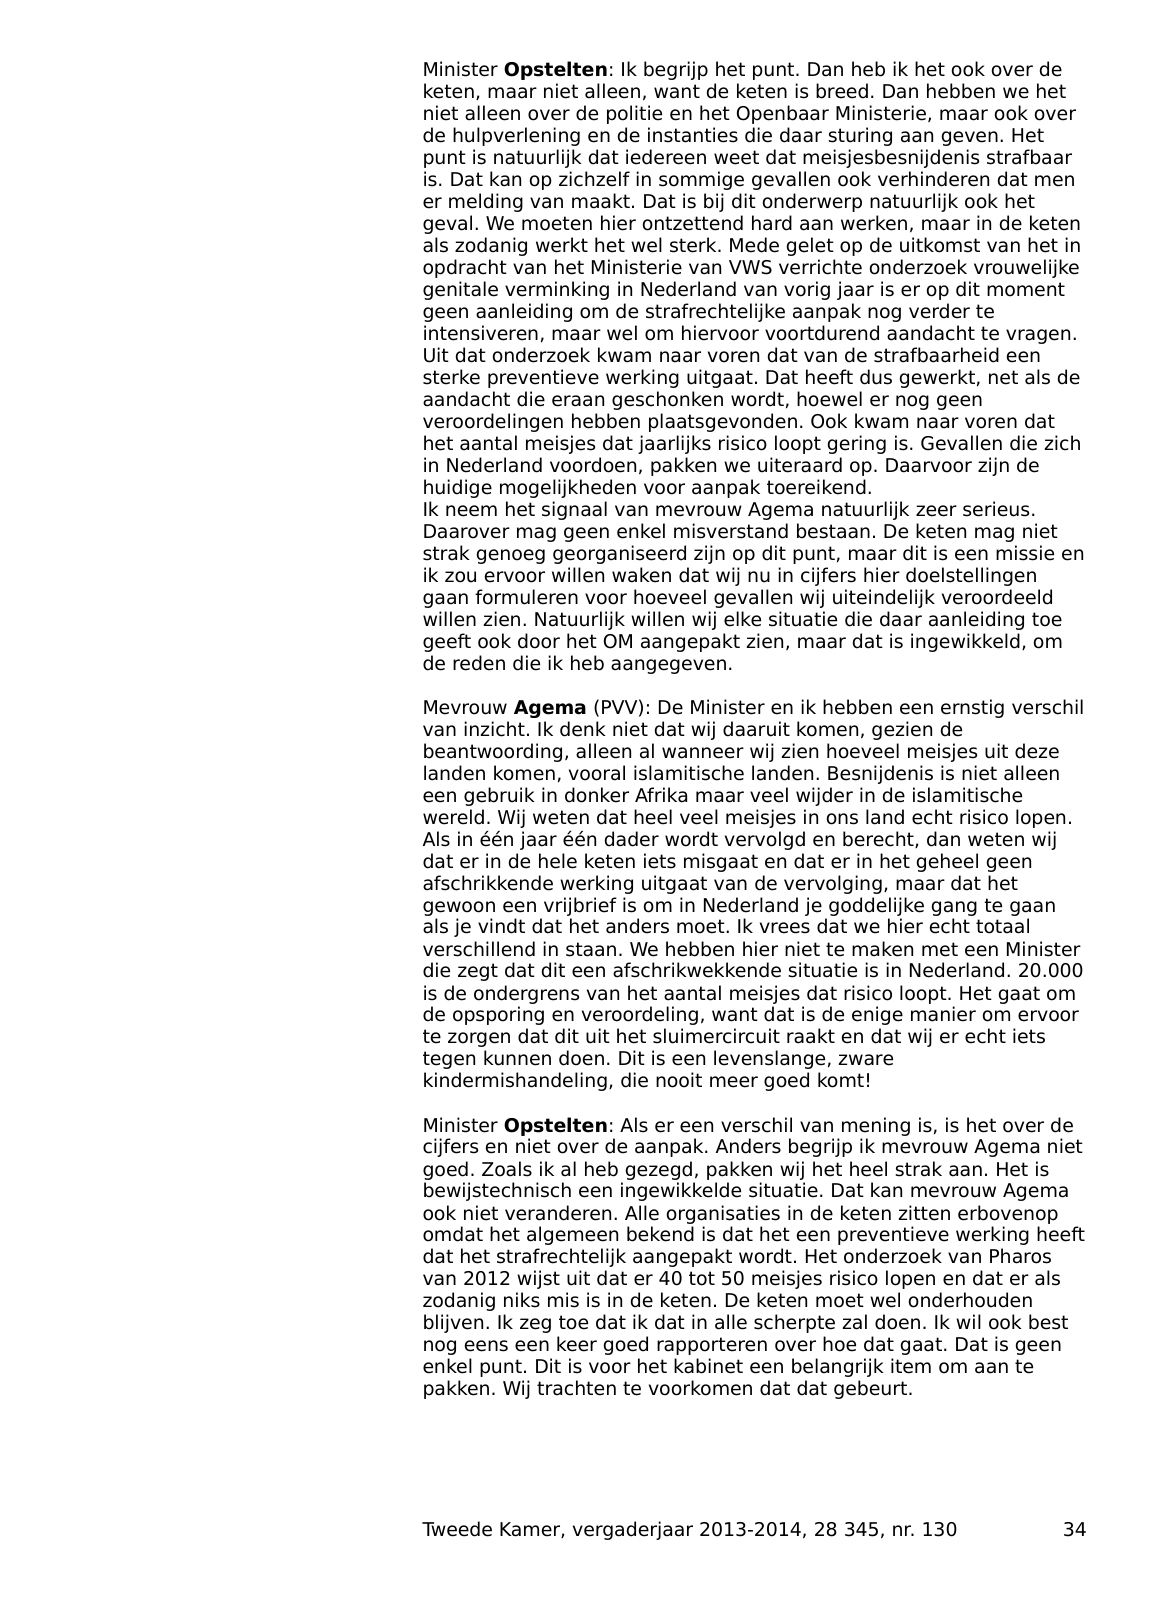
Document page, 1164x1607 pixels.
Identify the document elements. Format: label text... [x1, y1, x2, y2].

text Minister Opstelten: Ik begrijp het punt. Dan heb ik het ook over de keten, maar niet alleen, want de keten is breed. Dan hebben we het niet alleen over de politie en het Openbaar Ministerie, maar ook over de hulpverlening en de instanties die daar sturing aan geven. Het punt is natuurlijk dat iedereen weet dat meisjesbesnijdenis strafbaar is. Dat kan op zichzelf in sommige gevallen ook verhinderen dat men er melding van maakt. Dat is bij dit onderwerp natuurlijk ook het geval. We moeten hier ontzettend hard aan werken, maar in de keten als zodanig werkt het wel sterk. Mede gelet op de uitkomst van het in opdracht van het Ministerie van VWS verrichte onderzoek vrouwelijke genitale verminking in Nederland van vorig jaar is er op dit moment geen aanleiding om de strafrechtelijke aanpak nog verder te intensiveren, maar wel om hiervoor voortdurend aandacht te vragen. Uit dat onderzoek kwam naar voren dat van de strafbaarheid een sterke preventieve werking uitgaat. Dat heeft dus gewerkt, net als de aandacht die eraan geschonken wordt, hoewel er nog geen veroordelingen hebben plaatsgevonden. Ook kwam naar voren dat het aantal meisjes dat jaarlijks risico loopt gering is. Gevallen die zich in Nederland voordoen, pakken we uiteraard op. Daarvoor zijn de huidige mogelijkheden voor aanpak toereikend. [422, 59, 1087, 499]
text Ik neem het signaal van mevrouw Agema natuurlijk zeer serieus. Daarover mag geen enkel misverstand bestaan. De keten mag niet strak genoeg georganiseerd zijn op dit punt, maar dit is een missie en ik zou ervoor willen waken dat wij nu in cijfers hier doelstellingen gaan formuleren voor hoeveel gevallen wij uiteindelijk veroordeeld willen zien. Natuurlijk willen wij elke situatie die daar aanleiding toe geeft ook door het OM aangepakt zien, maar dat is ingewikkeld, om de reden die ik heb aangegeven. [422, 499, 1087, 674]
text Mevrouw Agema (PVV): De Minister en ik hebben een ernstig verschil van inzicht. Ik denk niet dat wij daaruit komen, gezien de beantwoording, alleen al wanneer wij zien hoeveel meisjes uit deze landen komen, vooral islamitische landen. Besnijdenis is niet alleen een gebruik in donker Afrika maar veel wijder in de islamitische wereld. Wij weten dat heel veel meisjes in ons land echt risico lopen. Als in één jaar één dader wordt vervolgd en berecht, dan weten wij dat er in de hele keten iets misgaat en dat er in het geheel geen afschrikkende werking uitgaat van de vervolging, maar dat het gewoon een vrijbrief is om in Nederland je goddelijke gang te gaan als je vindt dat het anders moet. Ik vrees dat we hier echt totaal verschillend in staan. We hebben hier niet te maken met een Minister die zegt dat dit een afschrikwekkende situatie is in Nederland. 20.000 is de ondergrens van het aantal meisjes dat risico loopt. Het gaat om de opsporing en veroordeling, want dat is de enige manier om ervoor te zorgen dat dit uit het sluimercircuit raakt en dat wij er echt iets tegen kunnen doen. Dit is een levenslange, zware kindermishandeling, die nooit meer goed komt! [422, 697, 1087, 1092]
text Minister Opstelten: Als er een verschil van mening is, is het over de cijfers en niet over de aanpak. Anders begrijp ik mevrouw Agema niet goed. Zoals ik al heb gezegd, pakken wij het heel strak aan. Het is bewijstechnisch een ingewikkelde situatie. Dat kan mevrouw Agema ook niet veranderen. Alle organisaties in de keten zitten erbovenop omdat het algemeen bekend is dat het een preventieve werking heeft dat het strafrechtelijk aangepakt wordt. Het onderzoek van Pharos van 2012 wijst uit dat er 40 tot 50 meisjes risico lopen en dat er als zodanig niks mis is in de keten. De keten moet wel onderhouden blijven. Ik zeg toe dat ik dat in alle scherpte zal doen. Ik wil ook best nog eens een keer goed rapporteren over hoe dat gaat. Dat is geen enkel punt. Dit is voor het kabinet een belangrijk item om aan te pakken. Wij trachten te voorkomen dat dat gebeurt. [422, 1114, 1087, 1400]
